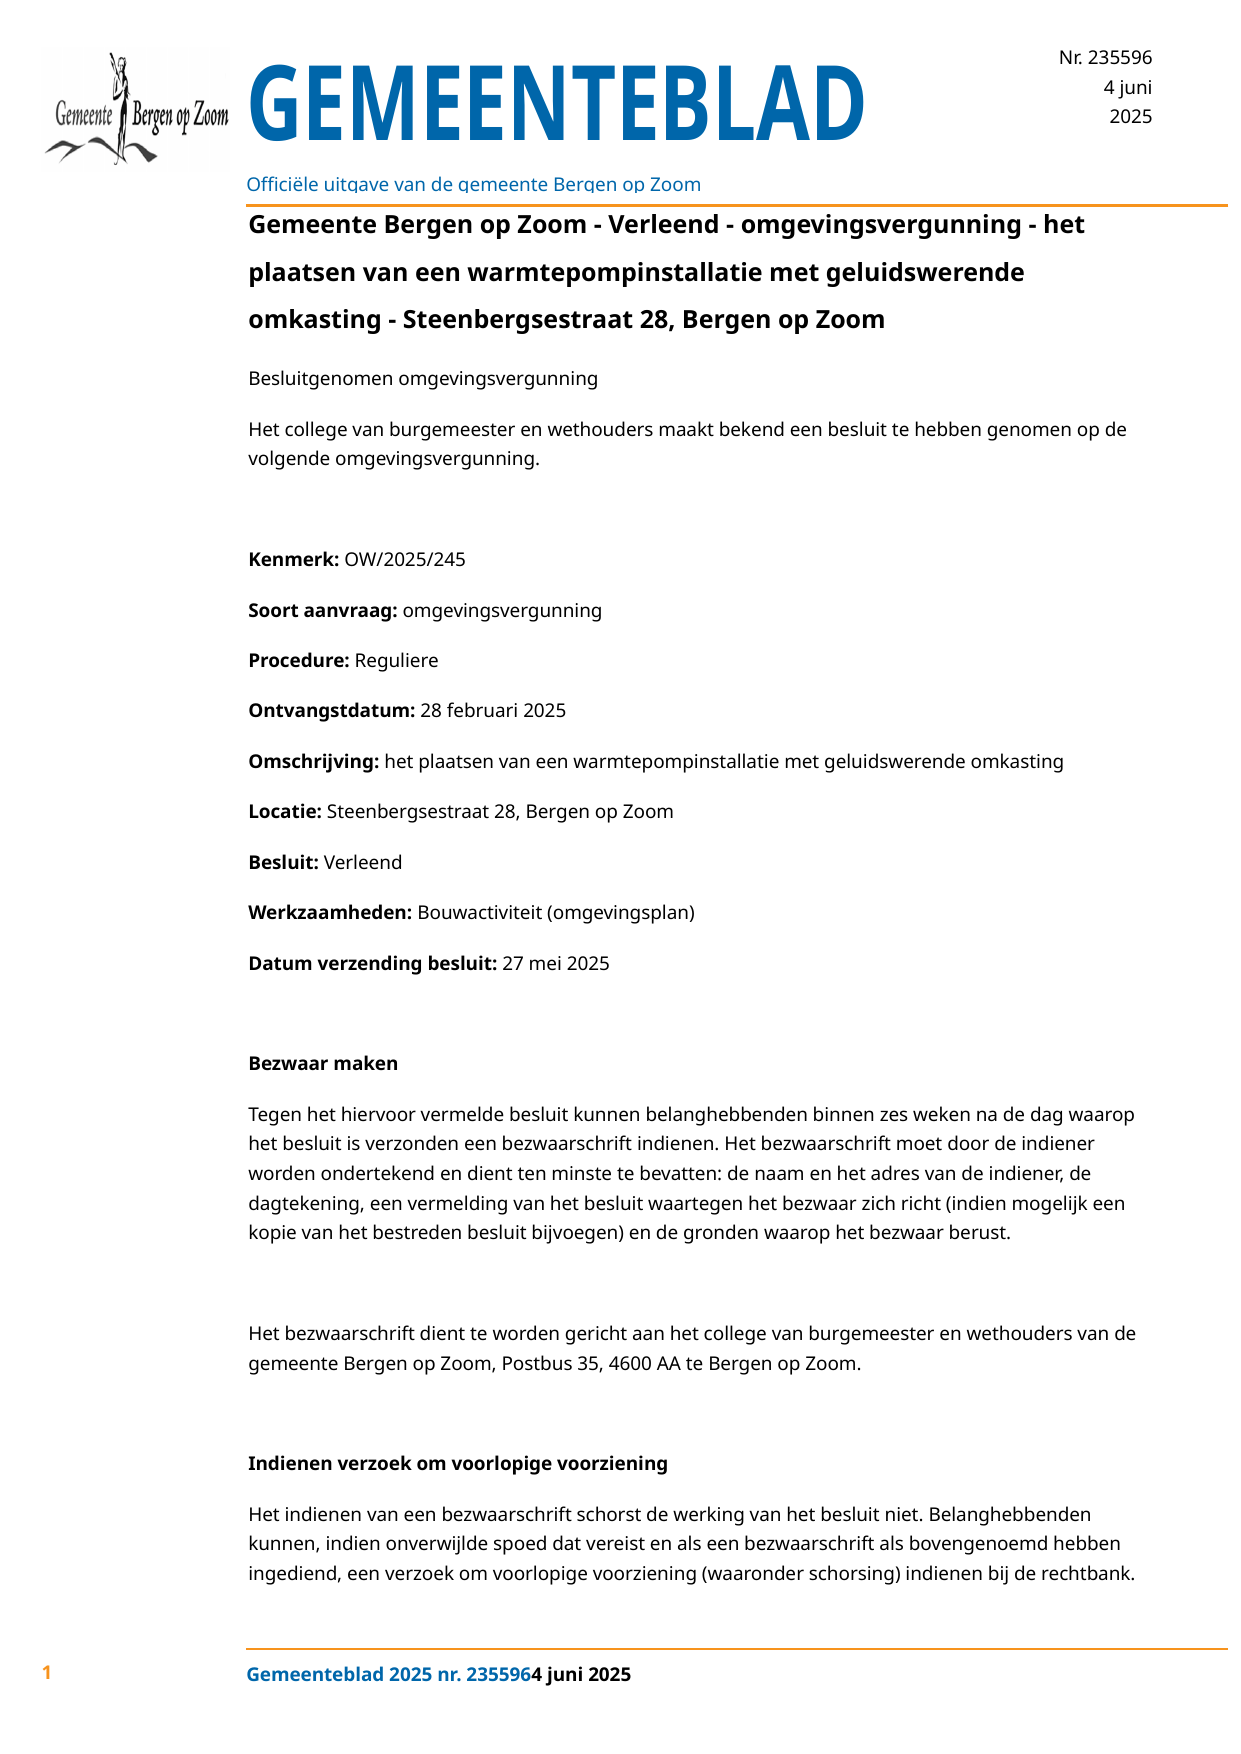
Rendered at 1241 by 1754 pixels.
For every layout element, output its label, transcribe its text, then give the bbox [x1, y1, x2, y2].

text Ontvangstdatum: 28 februari 2025 [248, 698, 1152, 723]
text Het indienen van een bezwaarschrift schorst de werking van het besluit niet. Belanghebbenden kunnen, indien onverwijlde spoed dat vereist en als een bezwaarschrift als bovengenoemd hebben ingediend, een verzoek om voorlopige voorziening (waaronder schorsing) indienen bij de rechtbank. [248, 1501, 1152, 1586]
text Procedure: Reguliere [248, 647, 1152, 673]
text Kenmerk: OW/2025/245 [248, 546, 1152, 572]
picture [41, 47, 231, 172]
text Omschrijving: het plaatsen van een warmtepompinstallatie met geluidswerende omkasting [248, 748, 1152, 774]
text Tegen het hiervoor vermelde besluit kunnen belanghebbenden binnen zes weken na de dag waarop het besluit is verzonden een bezwaarschrift indienen. Het bezwaarschrift moet door de indiener worden ondertekend en dient ten minste te bevatten: de naam en het adres van de indiener, de dagtekening, een vermelding van het besluit waartegen het bezwaar zich richt (indien mogelijk een kopie van het bestreden besluit bijvoegen) en de gronden waarop het bezwaar berust. [248, 1101, 1152, 1245]
text Werkzaamheden: Bouwactiviteit (omgevingsplan) [248, 899, 1152, 925]
text Het bezwaarschrift dient te worden gericht aan het college van burgemeester en wethouders van de gemeente Bergen op Zoom, Postbus 35, 4600 AA te Bergen op Zoom. [248, 1320, 1152, 1375]
text Besluitgenomen omgevingsvergunning [248, 366, 1152, 391]
text Soort aanvraag: omgevingsvergunning [248, 597, 1152, 622]
text Indienen verzoek om voorlopige voorziening [248, 1451, 1152, 1476]
text Bezwaar maken [248, 1051, 1152, 1076]
text Besluit: Verleend [248, 849, 1152, 874]
text Datum verzending besluit: 27 mei 2025 [248, 950, 1152, 975]
text Locatie: Steenbergsestraat 28, Bergen op Zoom [248, 798, 1152, 824]
text Gemeente Bergen op Zoom - Verleend - omgevingsvergunning - het plaatsen van een warmtepompinstallatie met geluidswerende omkasting - Steenbergsestraat 28, Bergen op Zoom [248, 207, 1152, 336]
text Het college van burgemeester en wethouders maakt bekend een besluit te hebben genomen op de volgende omgevingsvergunning. [248, 416, 1152, 471]
